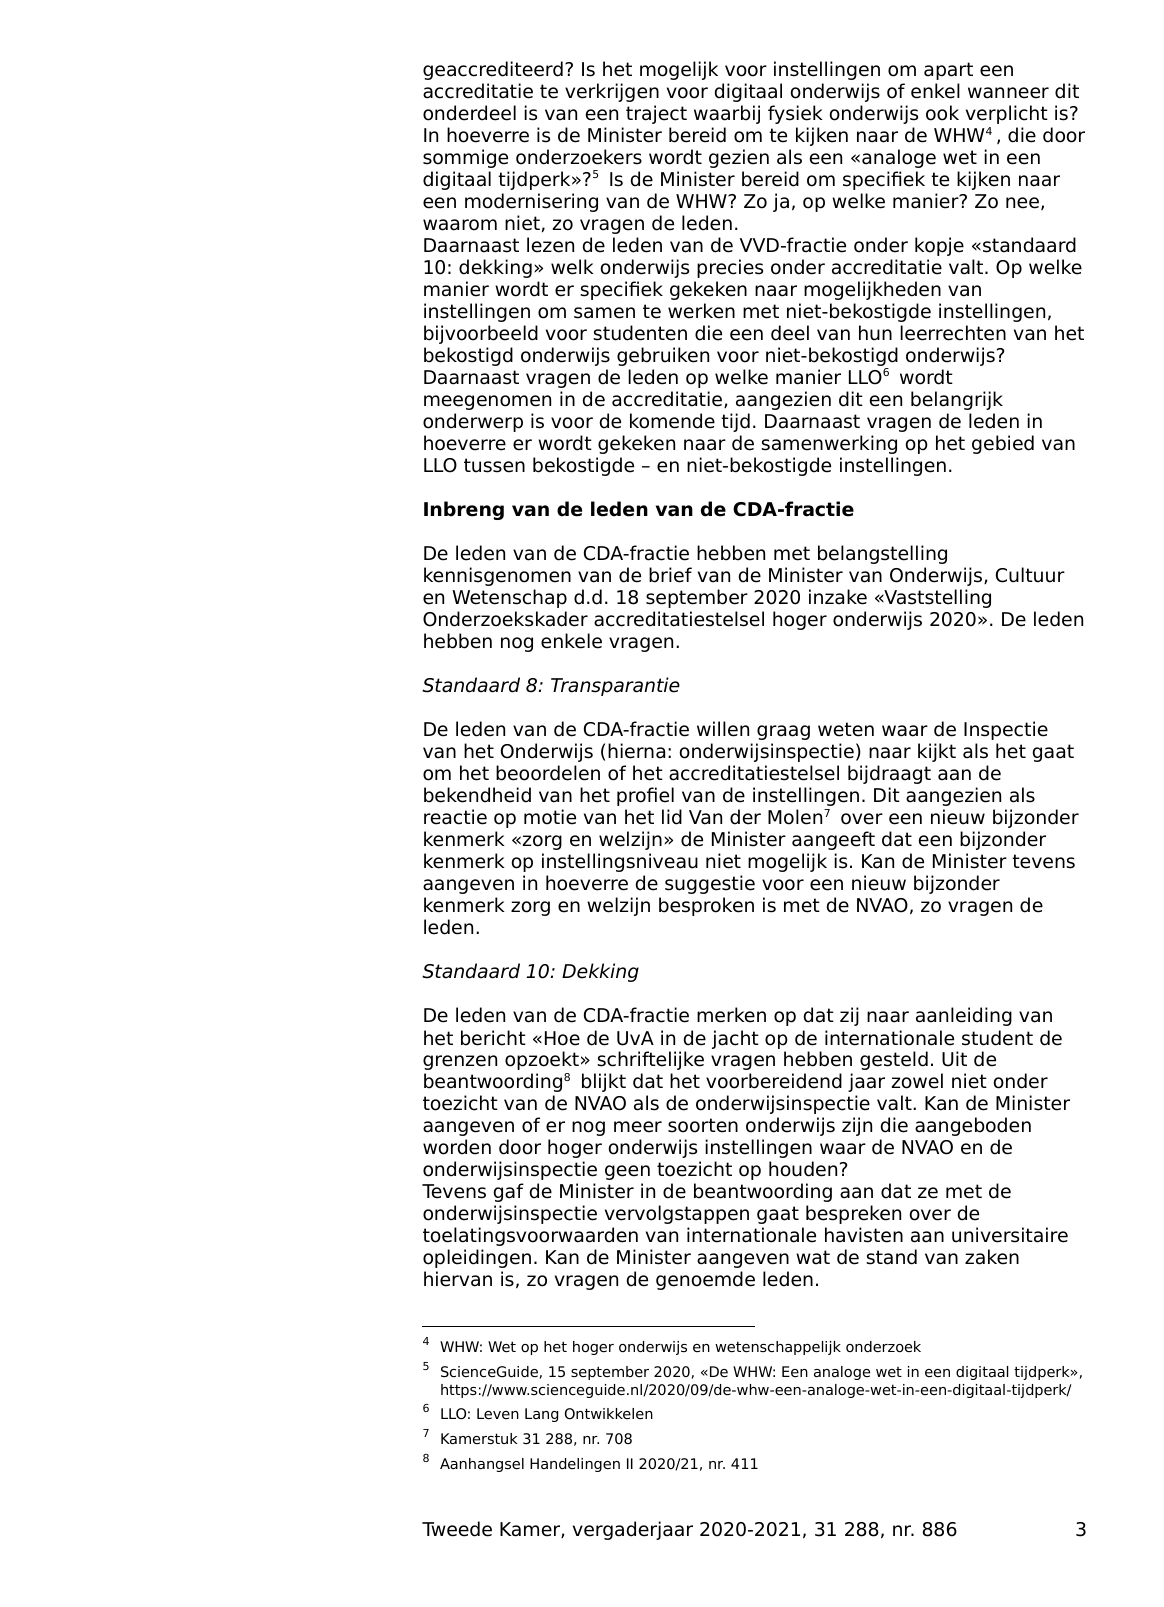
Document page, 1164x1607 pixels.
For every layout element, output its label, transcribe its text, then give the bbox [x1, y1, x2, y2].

text De leden van de CDA-fractie hebben met belangstelling kennisgenomen van de brief van de Minister van Onderwijs, Cultuur en Wetenschap d.d. 18 september 2020 inzake «Vaststelling Onderzoekskader accreditatiestelsel hoger onderwijs 2020». De leden hebben nog enkele vragen. [422, 543, 1087, 653]
text WHW: Wet op het hoger onderwijs en wetenschappelijk onderzoek [422, 1335, 1087, 1357]
text LLO: Leven Lang Ontwikkelen [422, 1402, 1087, 1424]
text ScienceGuide, 15 september 2020, «De WHW: Een analoge wet in een digitaal tijdperk», https://www.scienceguide.nl/2020/09/de-whw-een-analoge-wet-in-een-digitaal-tijdperk/ [422, 1360, 1087, 1399]
text De leden van de CDA-fractie merken op dat zij naar aanleiding van het bericht «Hoe de UvA in de jacht op de internationale student de grenzen opzoekt» schriftelijke vragen hebben gesteld. Uit de beantwoording blijkt dat het voorbereidend jaar zowel niet onder toezicht van de NVAO als de onderwijsinspectie valt. Kan de Minister aangeven of er nog meer soorten onderwijs zijn die aangeboden worden door hoger onderwijs instellingen waar de NVAO en de onderwijsinspectie geen toezicht op houden? [422, 1005, 1087, 1181]
text geaccrediteerd? Is het mogelijk voor instellingen om apart een accreditatie te verkrijgen voor digitaal onderwijs of enkel wanneer dit onderdeel is van een traject waarbij fysiek onderwijs ook verplicht is? In hoeverre is de Minister bereid om te kijken naar de WHW, die door sommige onderzoekers wordt gezien als een «analoge wet in een digitaal tijdperk»? Is de Minister bereid om specifiek te kijken naar een modernisering van de WHW? Zo ja, op welke manier? Zo nee, waarom niet, zo vragen de leden. [422, 59, 1087, 235]
text Tevens gaf de Minister in de beantwoording aan dat ze met de onderwijsinspectie vervolgstappen gaat bespreken over de toelatingsvoorwaarden van internationale havisten aan universitaire opleidingen. Kan de Minister aangeven wat de stand van zaken hiervan is, zo vragen de genoemde leden. [422, 1181, 1087, 1291]
text Daarnaast lezen de leden van de VVD-fractie onder kopje «standaard 10: dekking» welk onderwijs precies onder accreditatie valt. Op welke manier wordt er specifiek gekeken naar mogelijkheden van instellingen om samen te werken met niet-bekostigde instellingen, bijvoorbeeld voor studenten die een deel van hun leerrechten van het bekostigd onderwijs gebruiken voor niet-bekostigd onderwijs? Daarnaast vragen de leden op welke manier LLO wordt meegenomen in de accreditatie, aangezien dit een belangrijk onderwerp is voor de komende tijd. Daarnaast vragen de leden in hoeverre er wordt gekeken naar de samenwerking op het gebied van LLO tussen bekostigde – en niet-bekostigde instellingen. [422, 235, 1087, 477]
text Kamerstuk 31 288, nr. 708 [422, 1427, 1087, 1449]
subtitle Inbreng van de leden van de CDA-fractie [422, 499, 1087, 521]
text De leden van de CDA-fractie willen graag weten waar de Inspectie van het Onderwijs (hierna: onderwijsinspectie) naar kijkt als het gaat om het beoordelen of het accreditatiestelsel bijdraagt aan de bekendheid van het profiel van de instellingen. Dit aangezien als reactie op motie van het lid Van der Molen over een nieuw bijzonder kenmerk «zorg en welzijn» de Minister aangeeft dat een bijzonder kenmerk op instellingsniveau niet mogelijk is. Kan de Minister tevens aangeven in hoeverre de suggestie voor een nieuw bijzonder kenmerk zorg en welzijn besproken is met de NVAO, zo vragen de leden. [422, 719, 1087, 939]
subtitle Standaard 10: Dekking [422, 961, 1087, 983]
text Aanhangsel Handelingen II 2020/21, nr. 411 [422, 1452, 1087, 1474]
subtitle Standaard 8: Transparantie [422, 675, 1087, 697]
